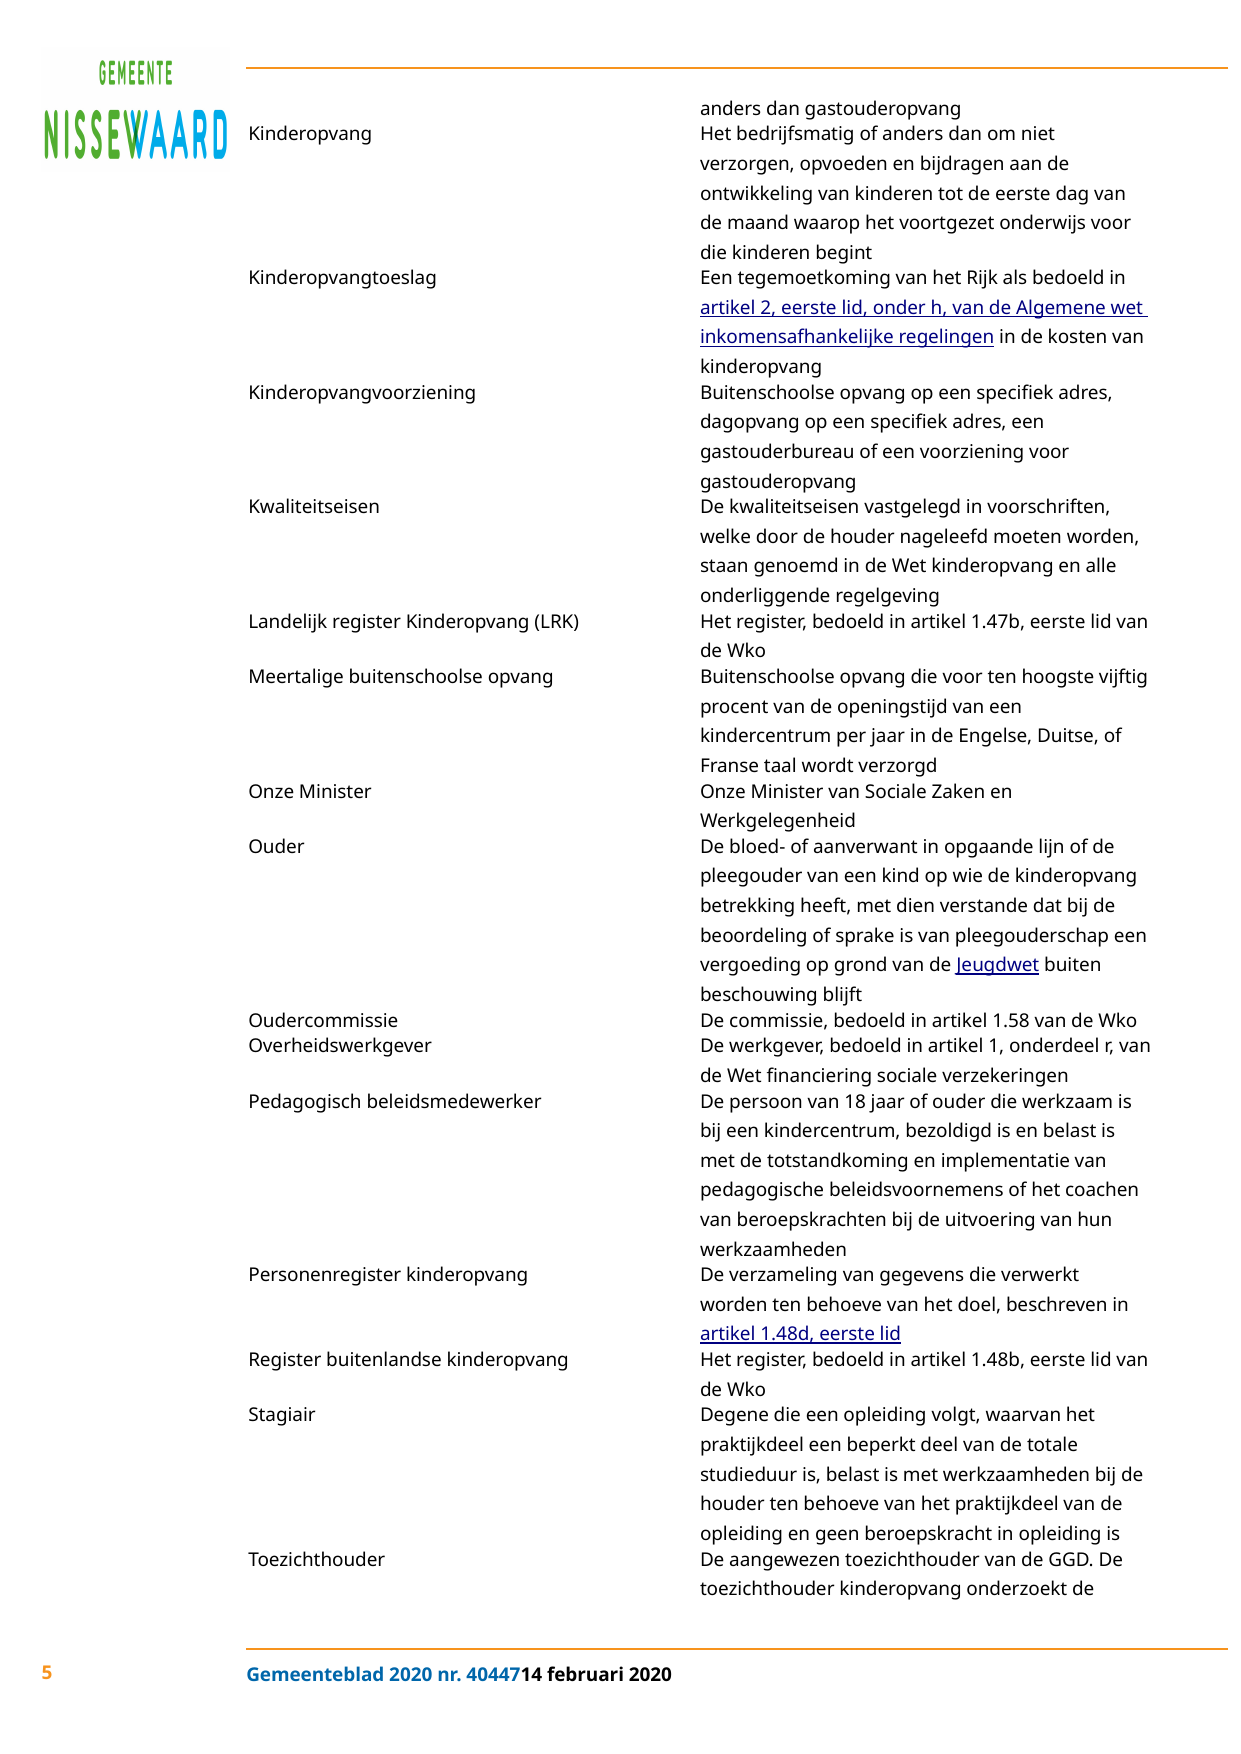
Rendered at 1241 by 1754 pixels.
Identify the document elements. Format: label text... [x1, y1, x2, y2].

table_cell Overheidswerkgever [248, 1033, 700, 1088]
table_cell Stagiair [248, 1402, 700, 1546]
table_cell Onze Minister [248, 778, 700, 833]
table_cell Toezichthouder [248, 1546, 700, 1601]
table_cell Landelijk register Kinderopvang (LRK) [248, 608, 700, 663]
table_cell De bloed- of aanverwant in opgaande lijn of de pleegouder van een kind op wie de kinderopvang betrekking heeft, met dien verstande dat bij de beoordeling of sprake is van pleegouderschap een vergoeding op grond van de Jeugdwet buiten beschouwing blijft [700, 833, 1152, 1007]
table_cell Meertalige buitenschoolse opvang [248, 663, 700, 778]
table_cell Buitenschoolse opvang op een specifiek adres, dagopvang op een specifiek adres, een gastouderbureau of een voorziening voor gastouderopvang [700, 379, 1152, 493]
table_cell Oudercommissie [248, 1007, 700, 1032]
table_cell anders dan gastouderopvang [700, 95, 1152, 121]
table_cell Kwaliteitseisen [248, 494, 700, 608]
table_cell De kwaliteitseisen vastgelegd in voorschriften, welke door de houder nageleefd moeten worden, staan genoemd in de Wet kinderopvang en alle onderliggende regelgeving [700, 494, 1152, 608]
table_cell Een tegemoetkoming van het Rijk als bedoeld in artikel 2, eerste lid, onder h, van de Algemene wet inkomensafhankelijke regelingen in de kosten van kinderopvang [700, 265, 1152, 379]
table_cell Kinderopvangtoeslag [248, 265, 700, 379]
table_cell Kinderopvangvoorziening [248, 379, 700, 493]
table_cell Personenregister kinderopvang [248, 1261, 700, 1346]
table_cell Het bedrijfsmatig of anders dan om niet verzorgen, opvoeden en bijdragen aan de ontwikkeling van kinderen tot de eerste dag van de maand waarop het voortgezet onderwijs voor die kinderen begint [700, 121, 1152, 264]
table_cell Kinderopvang [248, 121, 700, 264]
table_cell De persoon van 18 jaar of ouder die werkzaam is bij een kindercentrum, bezoldigd is en belast is met de totstandkoming en implementatie van pedagogische beleidsvoornemens of het coachen van beroepskrachten bij de uitvoering van hun werkzaamheden [700, 1088, 1152, 1261]
table_cell De verzameling van gegevens die verwerkt worden ten behoeve van het doel, beschreven in artikel 1.48d, eerste lid [700, 1261, 1152, 1346]
table_cell Degene die een opleiding volgt, waarvan het praktijkdeel een beperkt deel van de totale studieduur is, belast is met werkzaamheden bij de houder ten behoeve van het praktijkdeel van de opleiding en geen beroepskracht in opleiding is [700, 1402, 1152, 1546]
picture [41, 47, 231, 172]
table_cell Buitenschoolse opvang die voor ten hoogste vijftig procent van de openingstijd van een kindercentrum per jaar in de Engelse, Duitse, of Franse taal wordt verzorgd [700, 663, 1152, 778]
table_cell Ouder [248, 833, 700, 1007]
table_cell De aangewezen toezichthouder van de GGD. De toezichthouder kinderopvang onderzoekt de [700, 1546, 1152, 1601]
table_cell Pedagogisch beleidsmedewerker [248, 1088, 700, 1261]
table_cell Het register, bedoeld in artikel 1.47b, eerste lid van de Wko [700, 608, 1152, 663]
table_cell De commissie, bedoeld in artikel 1.58 van de Wko [700, 1007, 1152, 1032]
table_cell [248, 95, 700, 121]
table_cell Het register, bedoeld in artikel 1.48b, eerste lid van de Wko [700, 1346, 1152, 1402]
table_cell De werkgever, bedoeld in artikel 1, onderdeel r, van de Wet financiering sociale verzekeringen [700, 1033, 1152, 1088]
table_cell Onze Minister van Sociale Zaken en Werkgelegenheid [700, 778, 1152, 833]
table_cell Register buitenlandse kinderopvang [248, 1346, 700, 1402]
